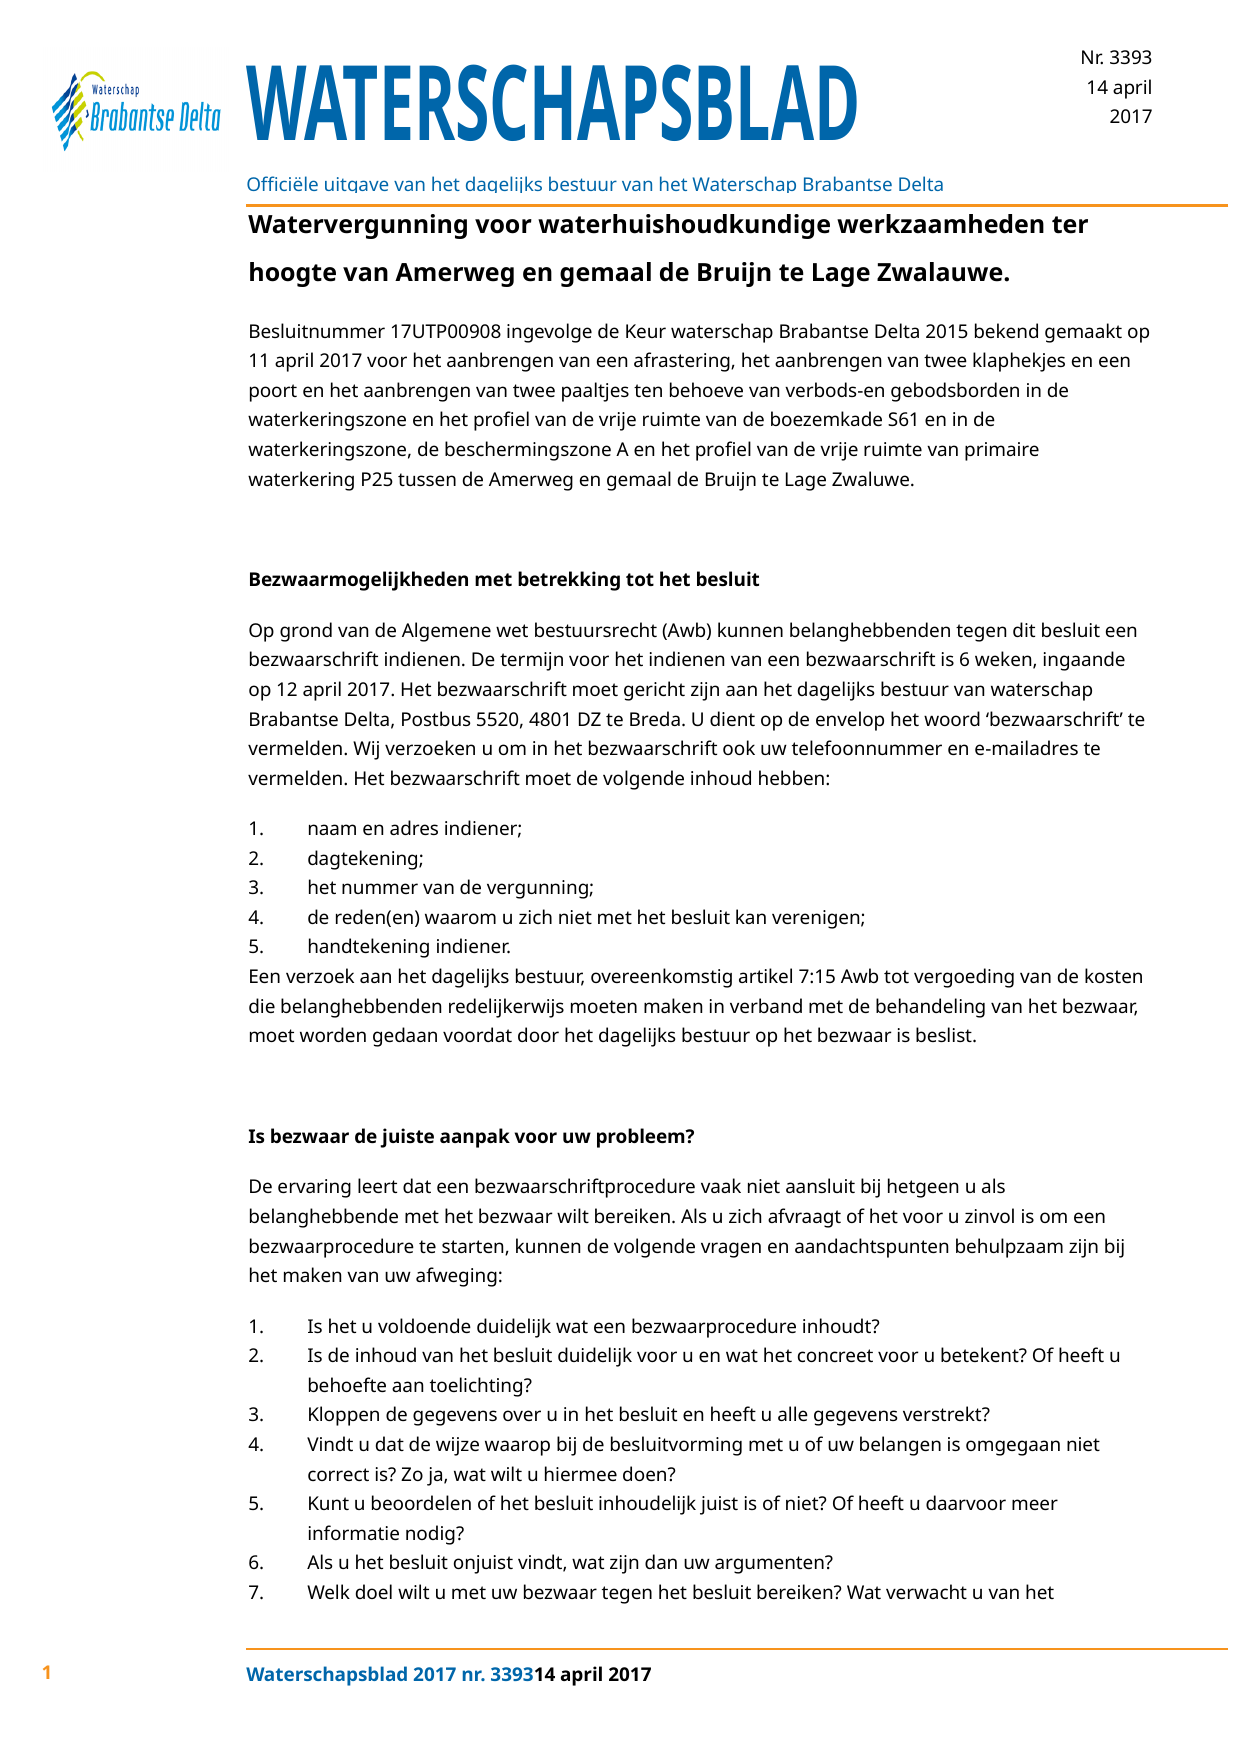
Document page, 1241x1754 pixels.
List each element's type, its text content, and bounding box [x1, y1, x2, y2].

text De ervaring leert dat een bezwaarschriftprocedure vaak niet aansluit bij hetgeen u als belanghebbende met het bezwaar wilt bereiken. Als u zich afvraagt of het voor u zinvol is om een bezwaarprocedure te starten, kunnen de volgende vragen en aandachtspunten behulpzaam zijn bij het maken van uw afweging: [248, 1174, 1152, 1288]
list Is de inhoud van het besluit duidelijk voor u en wat het concreet voor u betekent? Of heeft u behoefte aan toelichting? [248, 1342, 1152, 1398]
text Is bezwaar de juiste aanpak voor uw probleem? [248, 1123, 1152, 1149]
list het nummer van de vergunning; [248, 874, 1152, 900]
list Welk doel wilt u met uw bezwaar tegen het besluit bereiken? Wat verwacht u van het [248, 1579, 1152, 1605]
text Een verzoek aan het dagelijks bestuur, overeenkomstig artikel 7:15 Awb tot vergoeding van de kosten die belanghebbenden redelijkerwijs moeten maken in verband met de behandeling van het bezwaar, moet worden gedaan voordat door het dagelijks bestuur op het bezwaar is beslist. [248, 963, 1152, 1048]
list Als u het besluit onjuist vindt, wat zijn dan uw argumenten? [248, 1549, 1152, 1575]
list dagtekening; [248, 845, 1152, 871]
text Bezwaarmogelijkheden met betrekking tot het besluit [248, 567, 1152, 592]
text Watervergunning voor waterhuishoudkundige werkzaamheden ter hoogte van Amerweg en gemaal de Bruijn te Lage Zwalauwe. [248, 207, 1152, 288]
picture [41, 47, 231, 172]
text Op grond van de Algemene wet bestuursrecht (Awb) kunnen belanghebbenden tegen dit besluit een bezwaarschrift indienen. De termijn voor het indienen van een bezwaarschrift is 6 weken, ingaande op 12 april 2017. Het bezwaarschrift moet gericht zijn aan het dagelijks bestuur van waterschap Brabantse Delta, Postbus 5520, 4801 DZ te Breda. U dient op de envelop het woord ‘bezwaarschrift’ te vermelden. Wij verzoeken u om in het bezwaarschrift ook uw telefoonnummer en e‑mailadres te vermelden. Het bezwaarschrift moet de volgende inhoud hebben: [248, 617, 1152, 791]
list Kloppen de gegevens over u in het besluit en heeft u alle gegevens verstrekt? [248, 1402, 1152, 1427]
list Is het u voldoende duidelijk wat een bezwaarprocedure inhoudt? [248, 1313, 1152, 1339]
list Kunt u beoordelen of het besluit inhoudelijk juist is of niet? Of heeft u daarvoor meer informatie nodig? [248, 1490, 1152, 1546]
list de reden(en) waarom u zich niet met het besluit kan verenigen; [248, 904, 1152, 930]
list handtekening indiener. [248, 934, 1152, 959]
list naam en adres indiener; [248, 815, 1152, 841]
text Besluitnummer 17UTP00908 ingevolge de Keur waterschap Brabantse Delta 2015 bekend gemaakt op 11 april 2017 voor het aanbrengen van een afrastering, het aanbrengen van twee klaphekjes en een poort en het aanbrengen van twee paaltjes ten behoeve van verbods-en gebodsborden in de waterkeringszone en het profiel van de vrije ruimte van de boezemkade S61 en in de waterkeringszone, de beschermingszone A en het profiel van de vrije ruimte van primaire waterkering P25 tussen de Amerweg en gemaal de Bruijn te Lage Zwaluwe. [248, 318, 1152, 492]
list Vindt u dat de wijze waarop bij de besluitvorming met u of uw belangen is omgegaan niet correct is? Zo ja, wat wilt u hiermee doen? [248, 1431, 1152, 1487]
